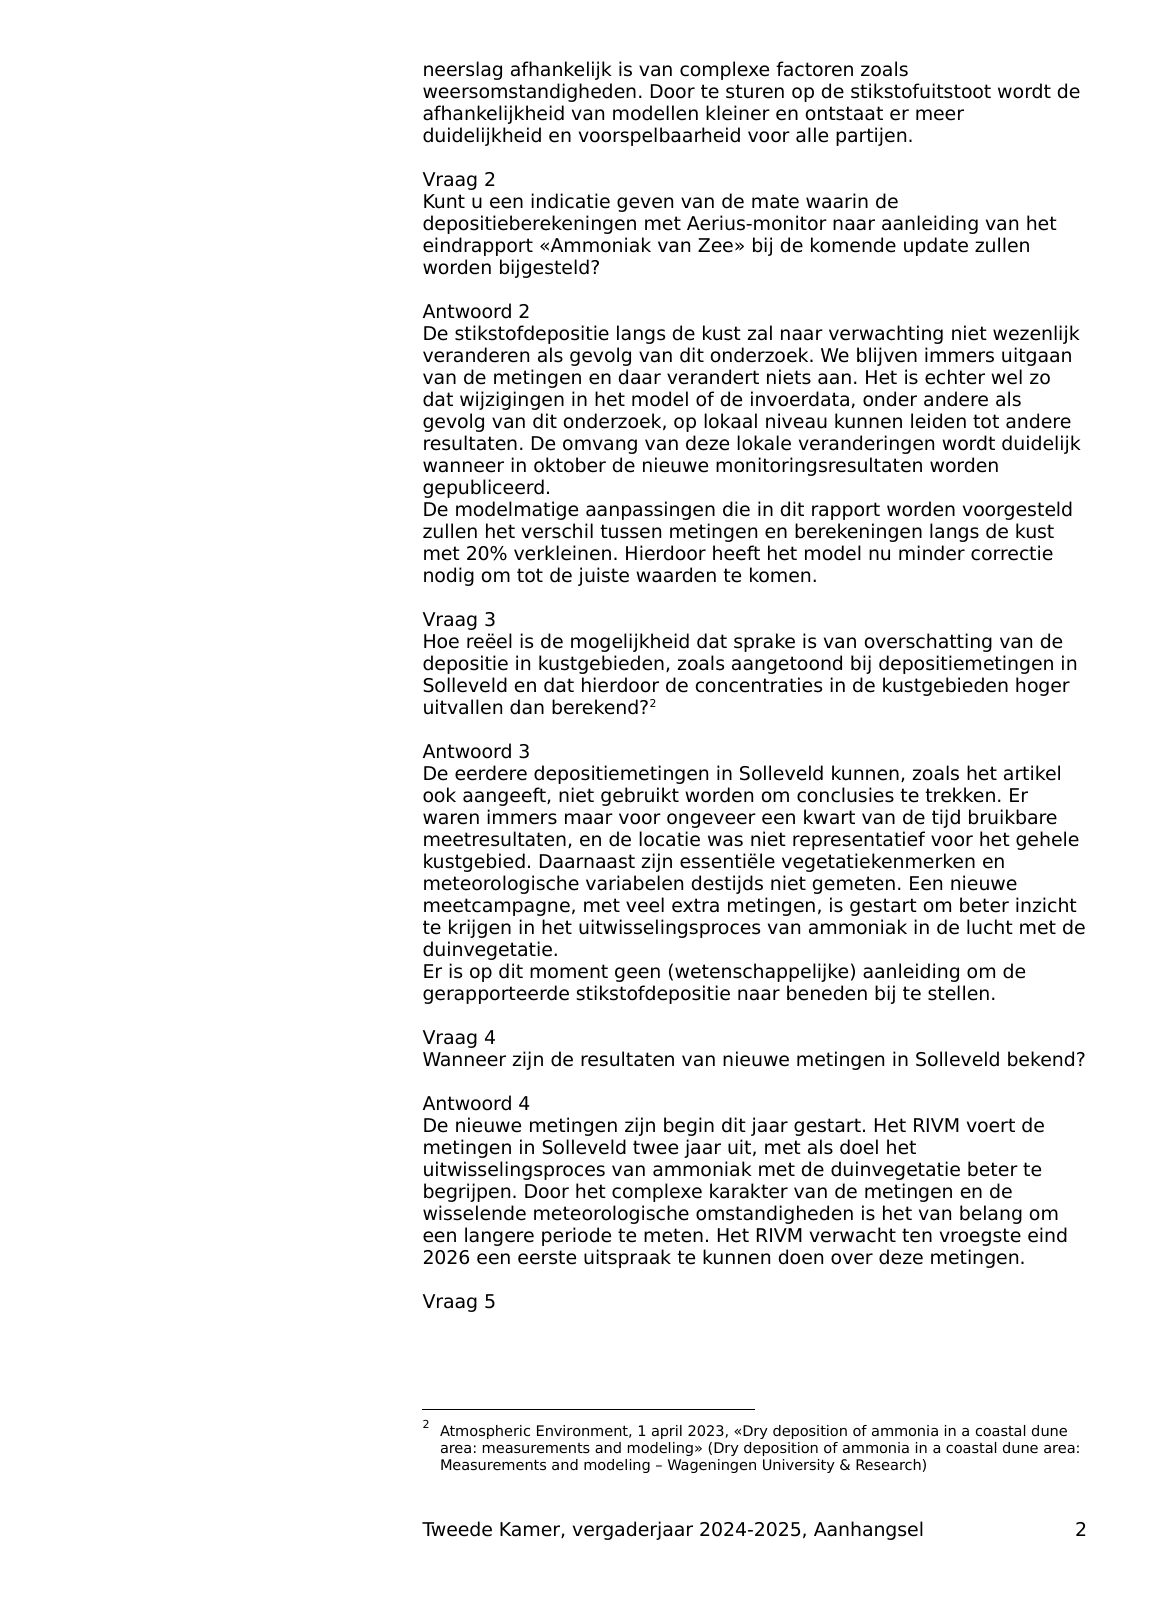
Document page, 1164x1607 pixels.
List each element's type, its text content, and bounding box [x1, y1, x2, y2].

text Antwoord 2 [422, 301, 1087, 323]
text Vraag 4 [422, 1027, 1087, 1049]
text Kunt u een indicatie geven van de mate waarin de depositieberekeningen met Aerius-monitor naar aanleiding van het eindrapport «Ammoniak van Zee» bij de komende update zullen worden bijgesteld? [422, 191, 1087, 279]
text Atmospheric Environment, 1 april 2023, «Dry deposition of ammonia in a coastal dune area: measurements and modeling» (Dry deposition of ammonia in a coastal dune area: Measurements and modeling – Wageningen University & Research) [422, 1418, 1087, 1474]
text De stikstofdepositie langs de kust zal naar verwachting niet wezenlijk veranderen als gevolg van dit onderzoek. We blijven immers uitgaan van de metingen en daar verandert niets aan. Het is echter wel zo dat wijzigingen in het model of de invoerdata, onder andere als gevolg van dit onderzoek, op lokaal niveau kunnen leiden tot andere resultaten. De omvang van deze lokale veranderingen wordt duidelijk wanneer in oktober de nieuwe monitoringsresultaten worden gepubliceerd. [422, 323, 1087, 499]
text Wanneer zijn de resultaten van nieuwe metingen in Solleveld bekend? [422, 1049, 1087, 1071]
text De modelmatige aanpassingen die in dit rapport worden voorgesteld zullen het verschil tussen metingen en berekeningen langs de kust met 20% verkleinen. Hierdoor heeft het model nu minder correctie nodig om tot de juiste waarden te komen. [422, 499, 1087, 587]
text Vraag 5 [422, 1291, 1087, 1313]
text De nieuwe metingen zijn begin dit jaar gestart. Het RIVM voert de metingen in Solleveld twee jaar uit, met als doel het uitwisselingsproces van ammoniak met de duinvegetatie beter te begrijpen. Door het complexe karakter van de metingen en de wisselende meteorologische omstandigheden is het van belang om een langere periode te meten. Het RIVM verwacht ten vroegste eind 2026 een eerste uitspraak te kunnen doen over deze metingen. [422, 1115, 1087, 1269]
text neerslag afhankelijk is van complexe factoren zoals weersomstandigheden. Door te sturen op de stikstofuitstoot wordt de afhankelijkheid van modellen kleiner en ontstaat er meer duidelijkheid en voorspelbaarheid voor alle partijen. [422, 59, 1087, 147]
text De eerdere depositiemetingen in Solleveld kunnen, zoals het artikel ook aangeeft, niet gebruikt worden om conclusies te trekken. Er waren immers maar voor ongeveer een kwart van de tijd bruikbare meetresultaten, en de locatie was niet representatief voor het gehele kustgebied. Daarnaast zijn essentiële vegetatiekenmerken en meteorologische variabelen destijds niet gemeten. Een nieuwe meetcampagne, met veel extra metingen, is gestart om beter inzicht te krijgen in het uitwisselingsproces van ammoniak in de lucht met de duinvegetatie. [422, 763, 1087, 961]
text Antwoord 3 [422, 741, 1087, 763]
text Vraag 2 [422, 169, 1087, 191]
text Er is op dit moment geen (wetenschappelijke) aanleiding om de gerapporteerde stikstofdepositie naar beneden bij te stellen. [422, 961, 1087, 1005]
text Hoe reëel is de mogelijkheid dat sprake is van overschatting van de depositie in kustgebieden, zoals aangetoond bij depositiemetingen in Solleveld en dat hierdoor de concentraties in de kustgebieden hoger uitvallen dan berekend? [422, 631, 1087, 719]
text Antwoord 4 [422, 1093, 1087, 1115]
text Vraag 3 [422, 609, 1087, 631]
